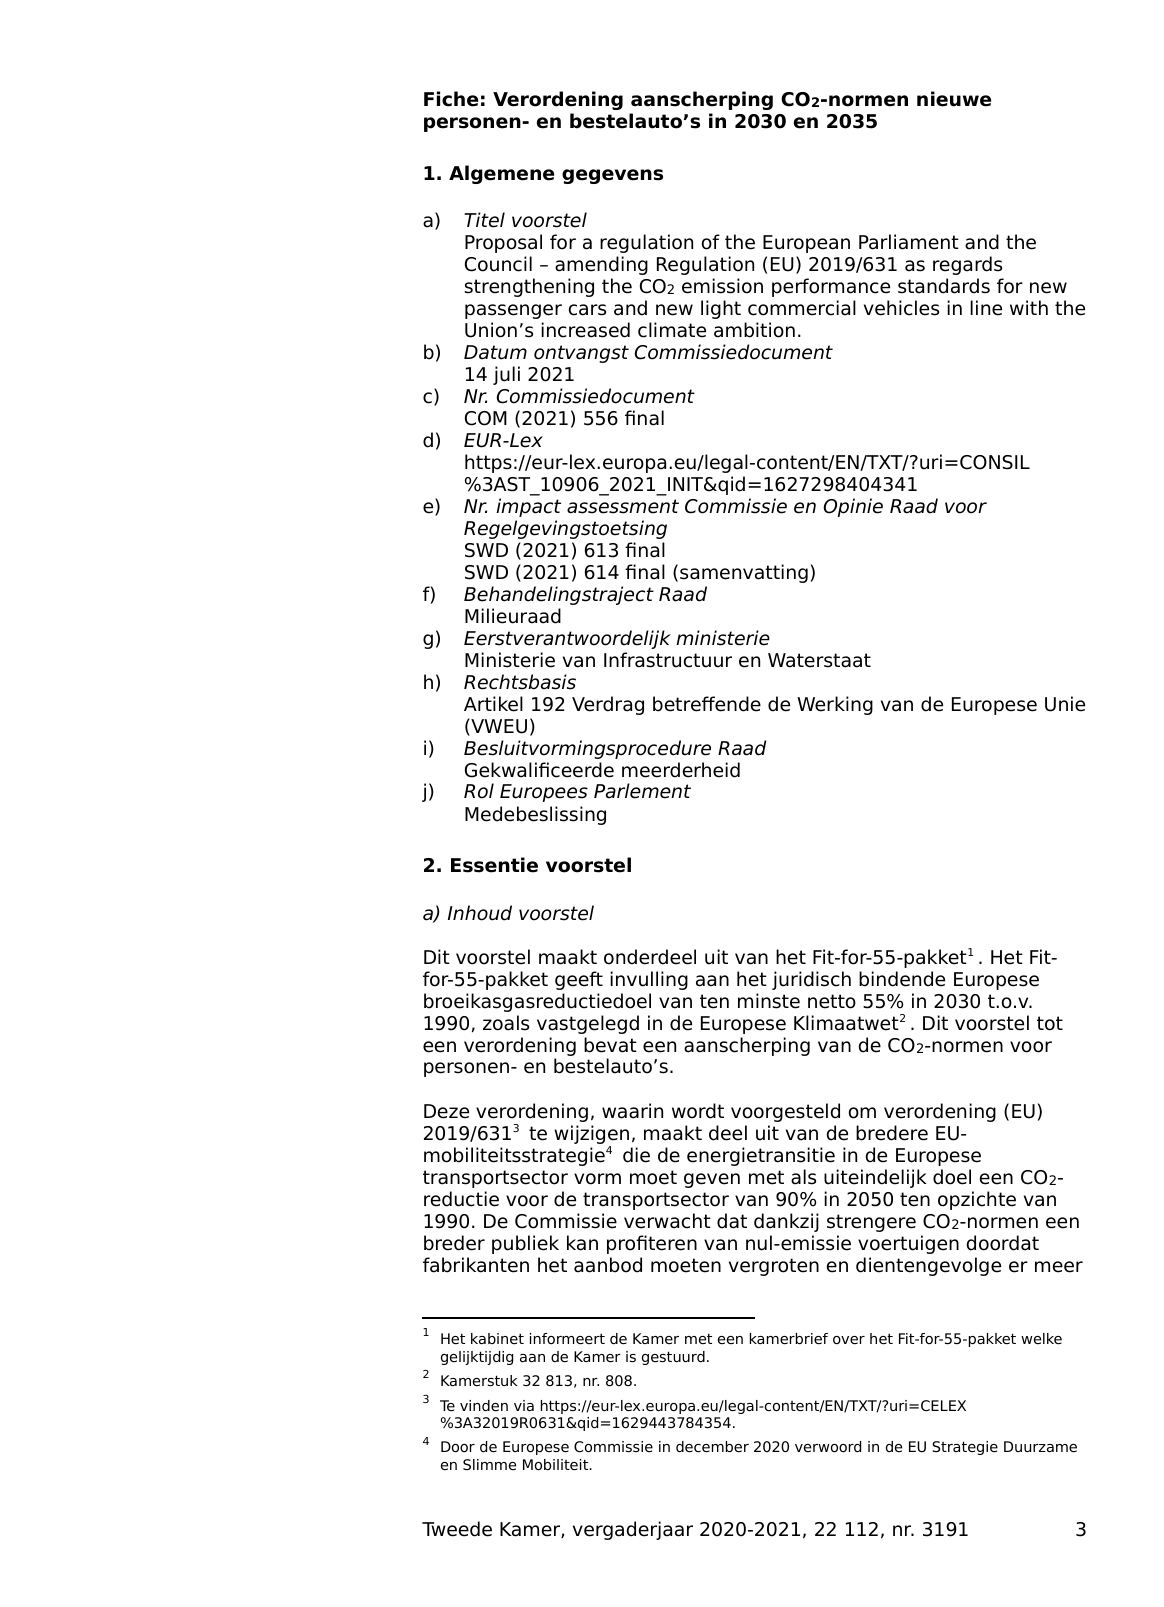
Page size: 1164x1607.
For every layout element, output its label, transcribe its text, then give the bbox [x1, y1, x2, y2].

text Deze verordening, waarin wordt voorgesteld om verordening (EU) 2019/631 te wijzigen, maakt deel uit van de bredere EU-mobiliteitsstrategie die de energietransitie in de Europese transportsector vorm moet geven met als uiteindelijk doel een CO2-reductie voor de transportsector van 90% in 2050 ten opzichte van 1990. De Commissie verwacht dat dankzij strengere CO2-normen een breder publiek kan profiteren van nul-emissie voertuigen doordat fabrikanten het aanbod moeten vergroten en dientengevolge er meer [422, 1101, 1087, 1276]
subtitle Fiche: Verordening aanscherping CO2-normen nieuwe personen- en bestelauto’s in 2030 en 2035 [422, 89, 1087, 133]
text a) Titel voorstel [422, 210, 1087, 232]
text b) Datum ontvangst Commissiedocument [422, 342, 1087, 364]
text https://eur-lex.europa.eu/legal-content/EN/TXT/?uri=CONSIL%3AST_10906_2021_INIT&qid=1627298404341 [464, 452, 1087, 496]
subtitle a) Inhoud voorstel [422, 902, 1087, 924]
text j) Rol Europees Parlement [422, 781, 1087, 803]
text COM (2021) 556 final [464, 408, 1087, 430]
text g) Eerstverantwoordelijk ministerie [422, 628, 1087, 649]
text Door de Europese Commissie in december 2020 verwoord in de EU Strategie Duurzame en Slimme Mobiliteit. [422, 1435, 1087, 1474]
subtitle 1. Algemene gegevens [422, 163, 1087, 185]
text Te vinden via https://eur-lex.europa.eu/legal-content/EN/TXT/?uri=CELEX%3A32019R0631&qid=1629443784354. [422, 1393, 1087, 1432]
text SWD (2021) 614 final (samenvatting) [464, 562, 1087, 584]
text Milieuraad [464, 606, 1087, 628]
text Artikel 192 Verdrag betreffende de Werking van de Europese Unie (VWEU) [464, 693, 1087, 737]
text Het kabinet informeert de Kamer met een kamerbrief over het Fit-for-55-pakket welke gelijktijdig aan de Kamer is gestuurd. [422, 1327, 1087, 1366]
text c) Nr. Commissiedocument [422, 386, 1087, 408]
text i) Besluitvormingsprocedure Raad [422, 737, 1087, 759]
text Kamerstuk 32 813, nr. 808. [422, 1368, 1087, 1391]
text Proposal for a regulation of the European Parliament and the Council – amending Regulation (EU) 2019/631 as regards strengthening the CO2 emission performance standards for new passenger cars and new light commercial vehicles in line with the Union’s increased climate ambition. [464, 232, 1087, 342]
text 14 juli 2021 [464, 364, 1087, 386]
text f) Behandelingstraject Raad [422, 584, 1087, 606]
text h) Rechtsbasis [422, 672, 1087, 693]
subtitle 2. Essentie voorstel [422, 855, 1087, 877]
text Gekwalificeerde meerderheid [464, 759, 1087, 781]
text Ministerie van Infrastructuur en Waterstaat [464, 649, 1087, 672]
text e) Nr. impact assessment Commissie en Opinie Raad voor Regelgevingstoetsing [422, 496, 1087, 540]
text SWD (2021) 613 final [464, 540, 1087, 562]
text d) EUR-Lex [422, 430, 1087, 452]
text Medebeslissing [464, 803, 1087, 825]
text Dit voorstel maakt onderdeel uit van het Fit-for-55-pakket. Het Fit-for-55-pakket geeft invulling aan het juridisch bindende Europese broeikasgasreductiedoel van ten minste netto 55% in 2030 t.o.v. 1990, zoals vastgelegd in de Europese Klimaatwet. Dit voorstel tot een verordening bevat een aanscherping van de CO2-normen voor personen- en bestelauto’s. [422, 947, 1087, 1078]
